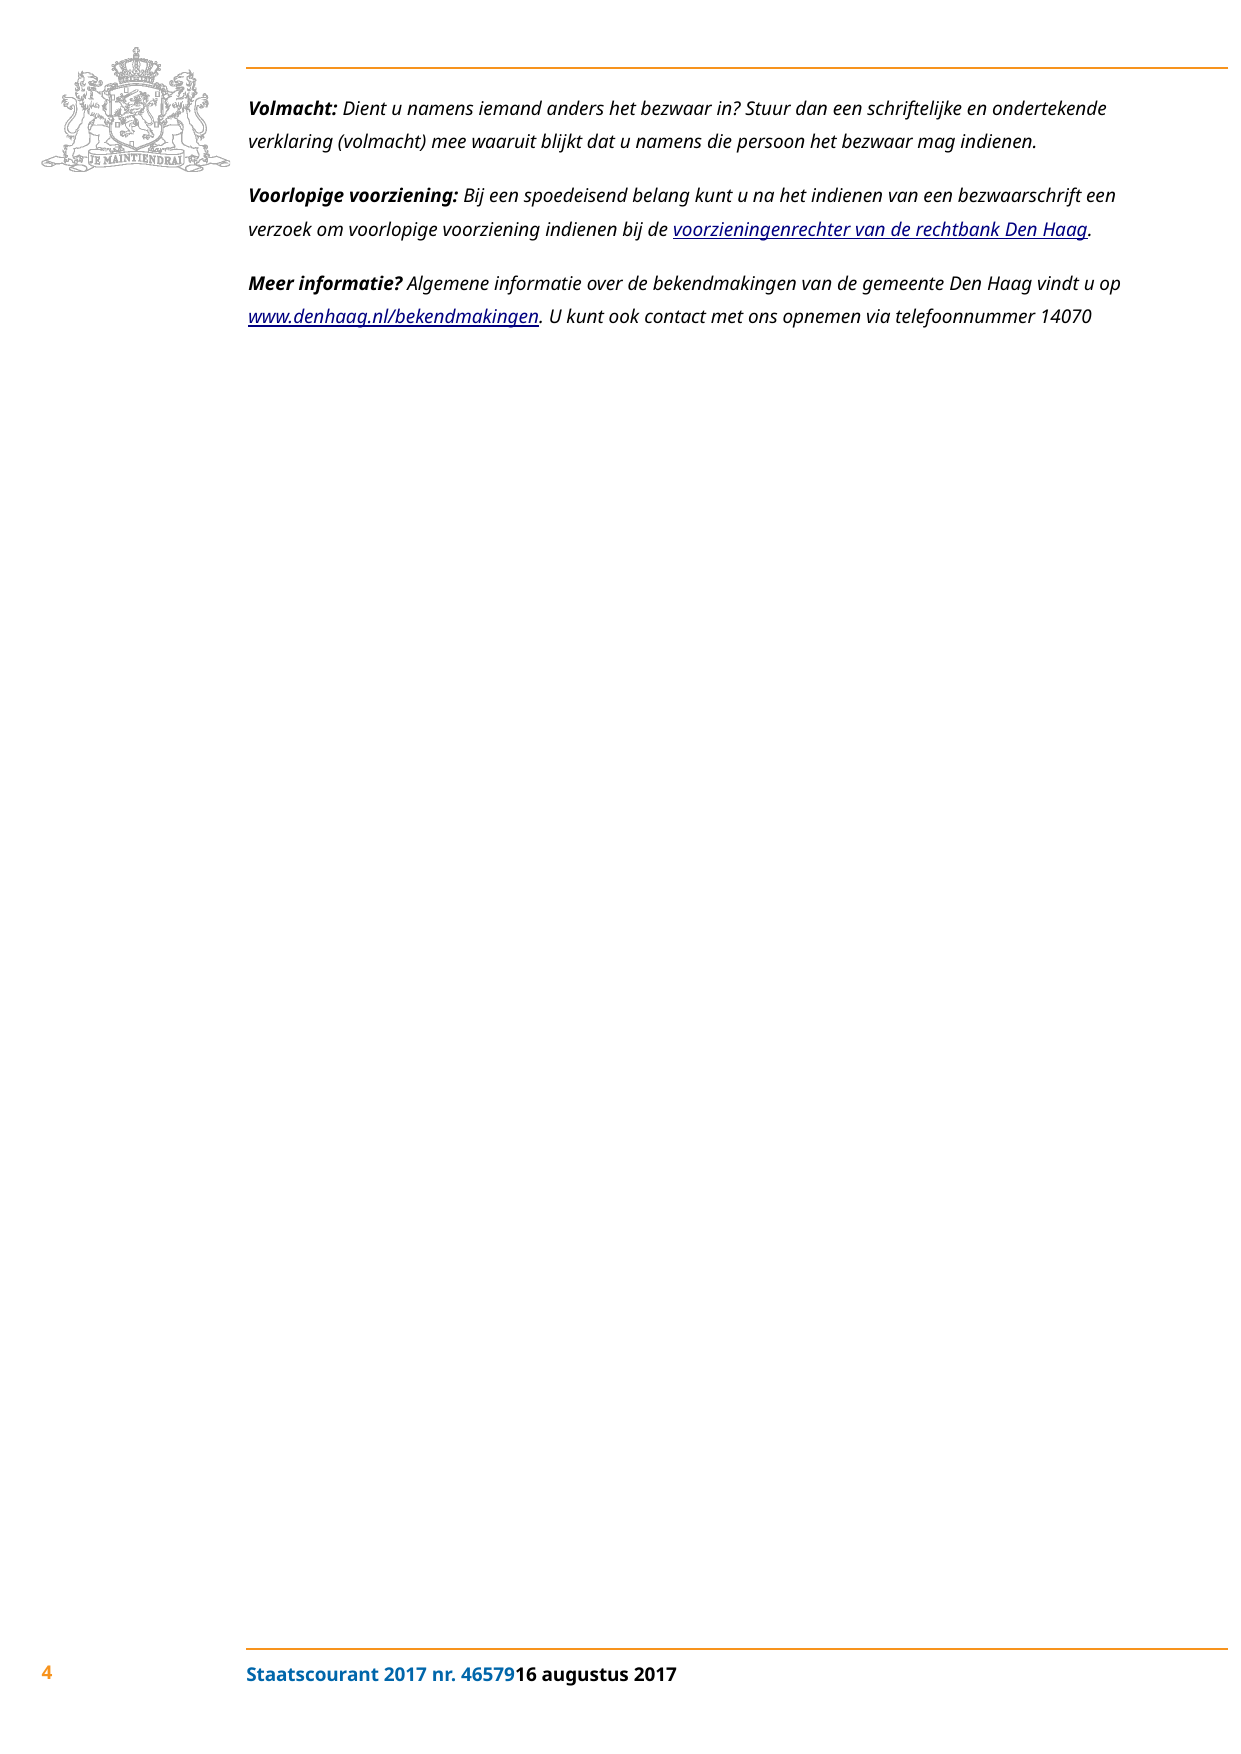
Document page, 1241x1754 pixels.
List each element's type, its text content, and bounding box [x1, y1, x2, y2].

text Meer informatie? Algemene informatie over de bekendmakingen van de gemeente Den Haag vindt u op www.denhaag.nl/bekendmakingen. U kunt ook contact met ons opnemen via telefoonnummer 14070 [248, 270, 1152, 329]
text Volmacht: Dient u namens iemand anders het bezwaar in? Stuur dan een schriftelijke en ondertekende verklaring (volmacht) mee waaruit blijkt dat u namens die persoon het bezwaar mag indienen. [248, 95, 1152, 154]
text Voorlopige voorziening: Bij een spoedeisend belang kunt u na het indienen van een bezwaarschrift een verzoek om voorlopige voorziening indienen bij de voorzieningenrechter van de rechtbank Den Haag. [248, 182, 1152, 241]
picture [41, 47, 231, 172]
